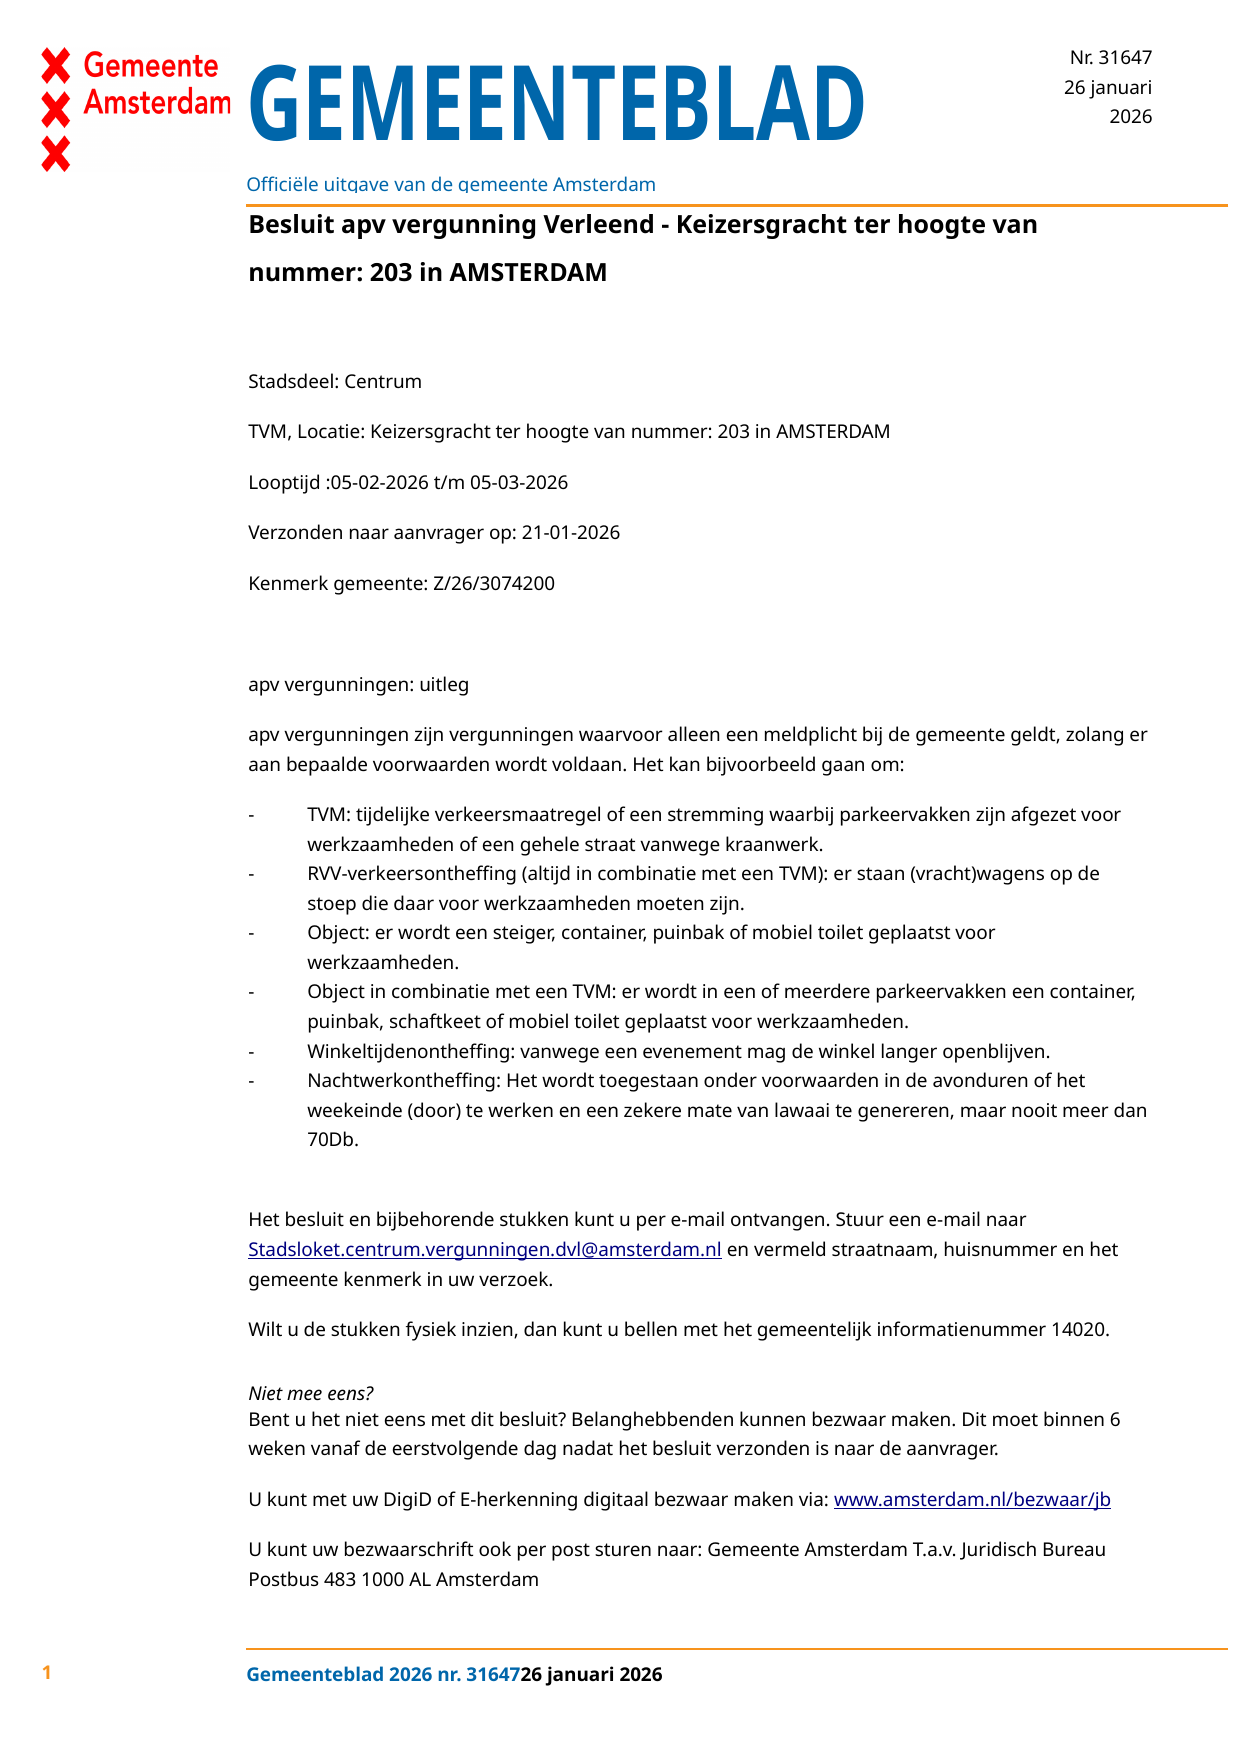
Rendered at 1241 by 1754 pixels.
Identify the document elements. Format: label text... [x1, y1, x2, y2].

text Het besluit en bijbehorende stukken kunt u per e-mail ontvangen. Stuur een e-mail naar Stadsloket.centrum.vergunningen.dvl@amsterdam.nl en vermeld straatnaam, huisnummer en het gemeente kenmerk in uw verzoek. [248, 1207, 1152, 1292]
text U kunt met uw DigiD of E-herkenning digitaal bezwaar maken via: www.amsterdam.nl/bezwaar/jb [248, 1486, 1152, 1512]
text Niet mee eens? [248, 1380, 1152, 1406]
list Object: er wordt een steiger, container, puinbak of mobiel toilet geplaatst voor werkzaamheden. [248, 919, 1152, 975]
text Looptijd :05-02-2026 t/m 05-03-2026 [248, 469, 1152, 495]
list RVV-verkeersontheffing (altijd in combinatie met een TVM): er staan (vracht)wagens op de stoep die daar voor werkzaamheden moeten zijn. [248, 860, 1152, 916]
text Bent u het niet eens met dit besluit? Belanghebbenden kunnen bezwaar maken. Dit moet binnen 6 weken vanaf de eerstvolgende dag nadat het besluit verzonden is naar de aanvrager. [248, 1406, 1152, 1461]
text apv vergunningen zijn vergunningen waarvoor alleen een meldplicht bij de gemeente geldt, zolang er aan bepaalde voorwaarden wordt voldaan. Het kan bijvoorbeeld gaan om: [248, 721, 1152, 777]
text Besluit apv vergunning Verleend - Keizersgracht ter hoogte van nummer: 203 in AMSTERDAM [248, 207, 1152, 288]
picture [41, 47, 231, 172]
text apv vergunningen: uitleg [248, 671, 1152, 697]
text U kunt uw bezwaarschrift ook per post sturen naar: Gemeente Amsterdam T.a.v. Juridisch Bureau Postbus 483 1000 AL Amsterdam [248, 1536, 1152, 1592]
text Verzonden naar aanvrager op: 21-01-2026 [248, 519, 1152, 545]
list Winkeltijdenontheffing: vanwege een evenement mag de winkel langer openblijven. [248, 1038, 1152, 1064]
text TVM, Locatie: Keizersgracht ter hoogte van nummer: 203 in AMSTERDAM [248, 419, 1152, 444]
list TVM: tijdelijke verkeersmaatregel of een stremming waarbij parkeervakken zijn afgezet voor werkzaamheden of een gehele straat vanwege kraanwerk. [248, 801, 1152, 857]
text Kenmerk gemeente: Z/26/3074200 [248, 570, 1152, 596]
text Stadsdeel: Centrum [248, 368, 1152, 394]
list Object in combinatie met een TVM: er wordt in een of meerdere parkeervakken een container, puinbak, schaftkeet of mobiel toilet geplaatst voor werkzaamheden. [248, 979, 1152, 1034]
list Nachtwerkontheffing: Het wordt toegestaan onder voorwaarden in de avonduren of het weekeinde (door) te werken en een zekere mate van lawaai te genereren, maar nooit meer dan 70Db. [248, 1067, 1152, 1152]
text Wilt u de stukken fysiek inzien, dan kunt u bellen met het gemeentelijk informatienummer 14020. [248, 1316, 1152, 1342]
